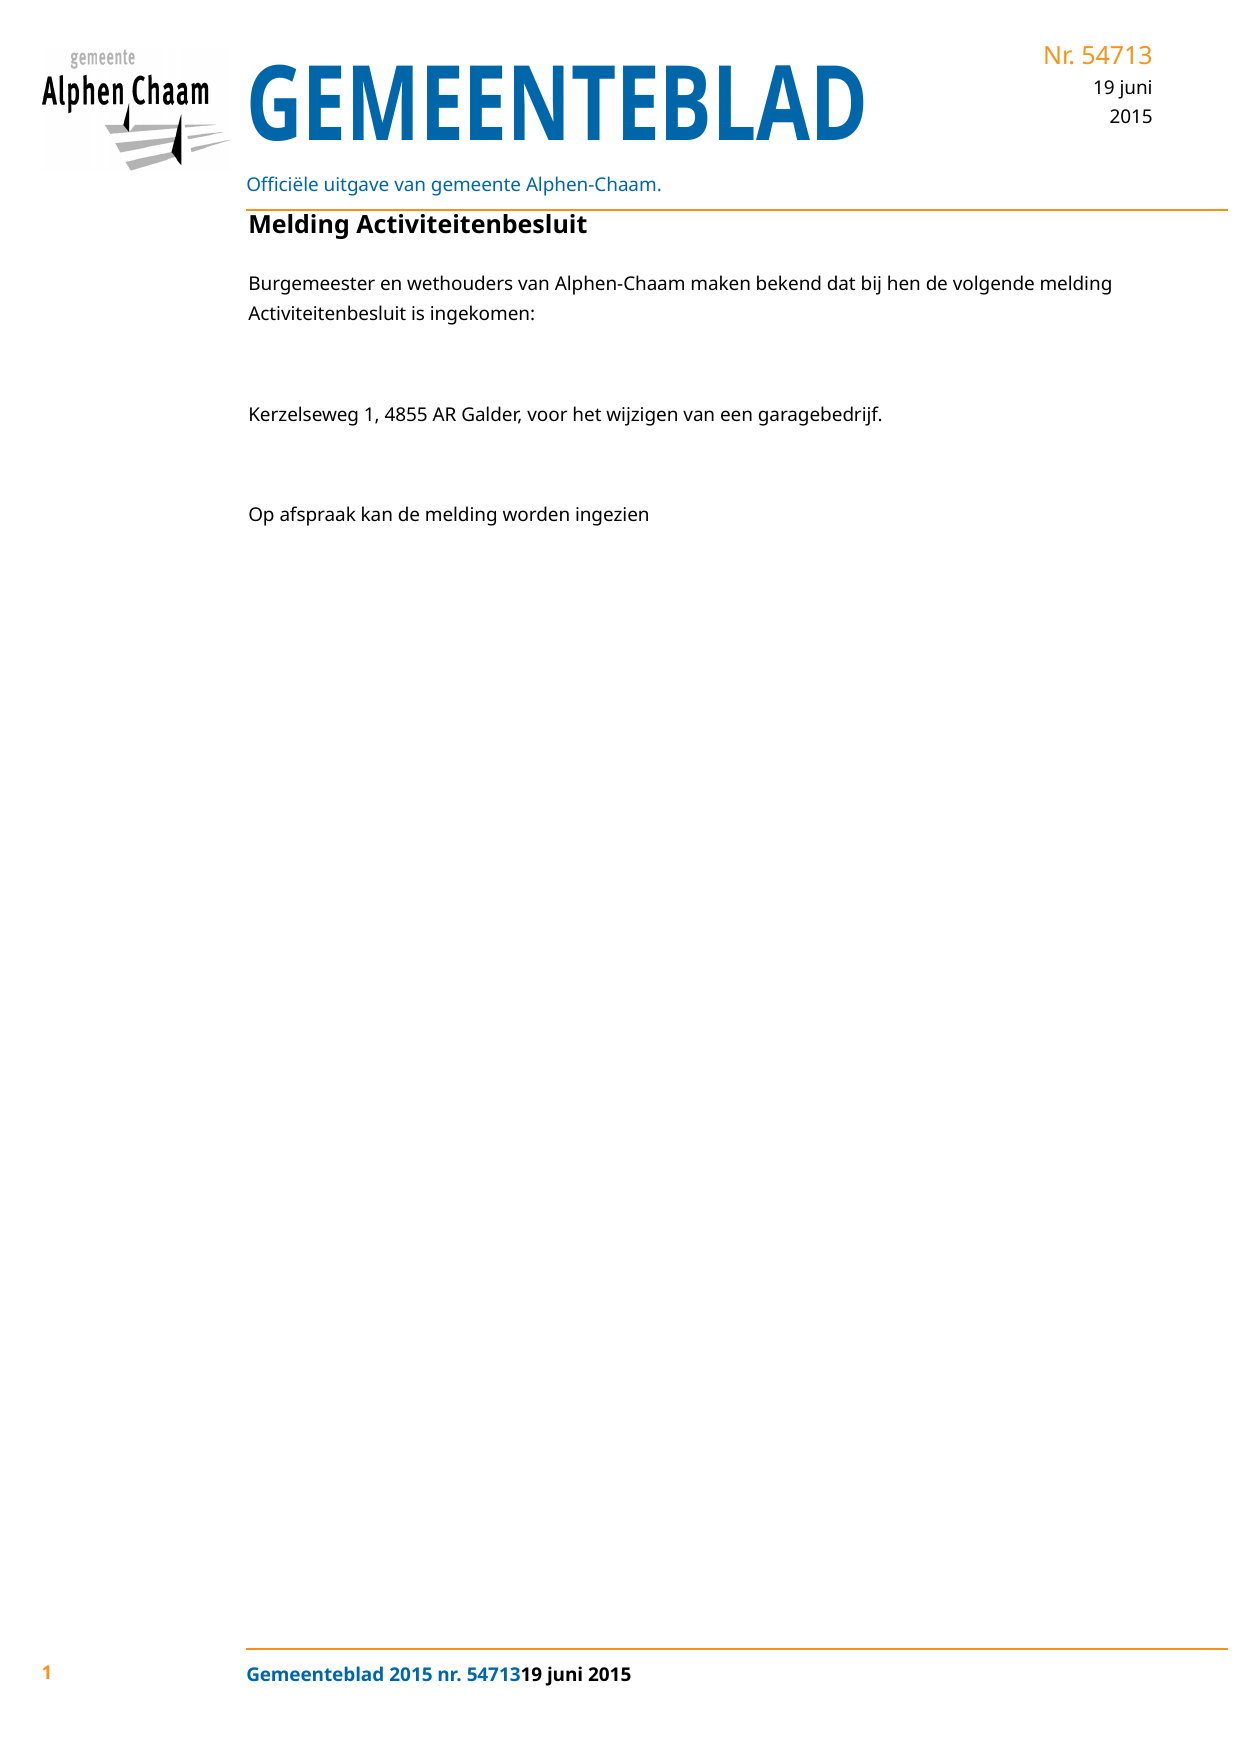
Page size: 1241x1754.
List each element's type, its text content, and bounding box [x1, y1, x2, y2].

text Op afspraak kan de melding worden ingezien [248, 502, 1152, 527]
text Burgemeester en wethouders van Alphen-Chaam maken bekend dat bij hen de volgende melding Activiteitenbesluit is ingekomen: [248, 270, 1152, 326]
picture [41, 47, 231, 172]
text Melding Activiteitenbesluit [248, 211, 1152, 241]
text Kerzelseweg 1, 4855 AR Galder, voor het wijzigen van een garagebedrijf. [248, 401, 1152, 426]
